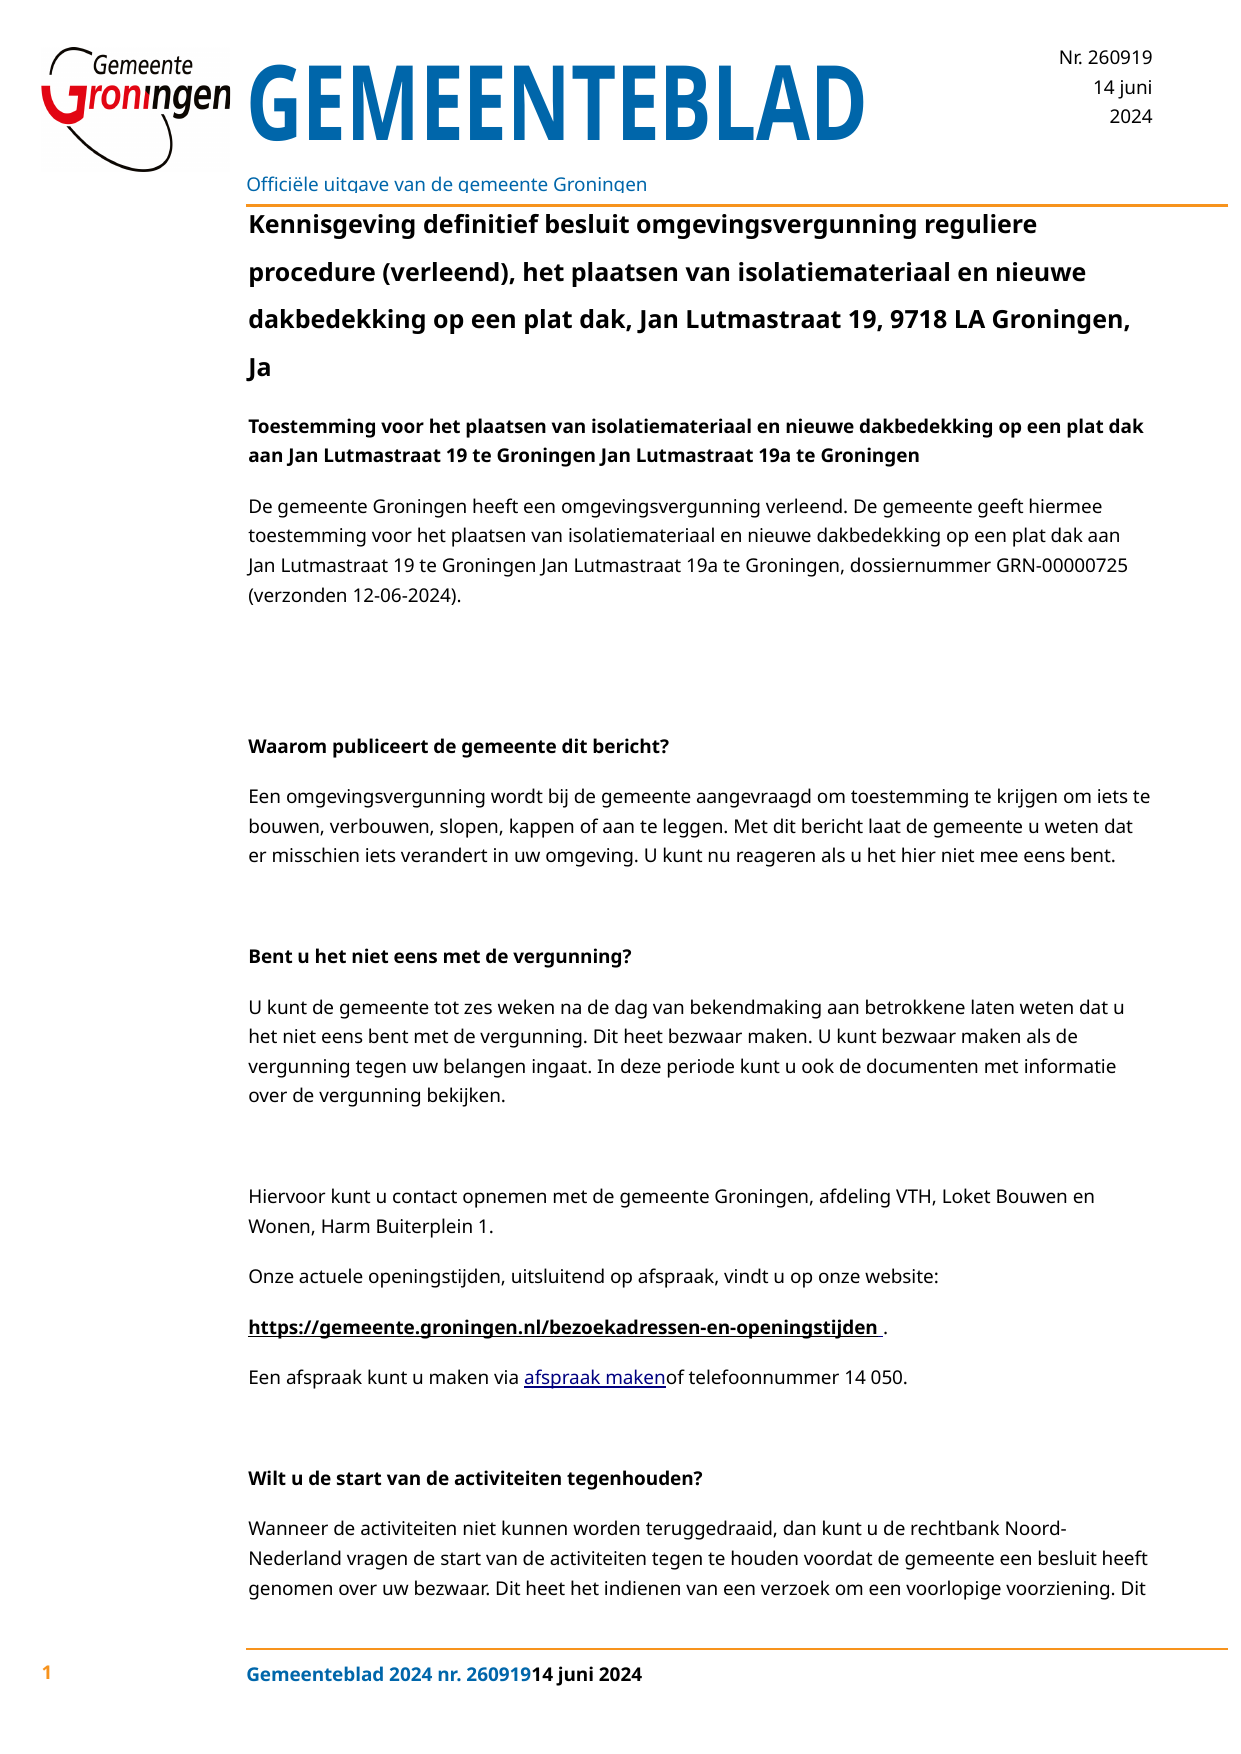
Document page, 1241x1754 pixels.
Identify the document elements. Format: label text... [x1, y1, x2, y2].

text https://gemeente.groningen.nl/bezoekadressen-en-openingstijden . [248, 1314, 1152, 1340]
text Onze actuele openingstijden, uitsluitend op afspraak, vindt u op onze website: [248, 1263, 1152, 1289]
text Waarom publiceert de gemeente dit bericht? [248, 733, 1152, 759]
picture [41, 47, 231, 172]
text Hiervoor kunt u contact opnemen met de gemeente Groningen, afdeling VTH, Loket Bouwen en Wonen, Harm Buiterplein 1. [248, 1183, 1152, 1239]
text Toestemming voor het plaatsen van isolatiemateriaal en nieuwe dakbedekking op een plat dak aan Jan Lutmastraat 19 te Groningen Jan Lutmastraat 19a te Groningen [248, 413, 1152, 468]
text Wilt u de start van de activiteiten tegenhouden? [248, 1465, 1152, 1491]
text De gemeente Groningen heeft een omgevingsvergunning verleend. De gemeente geeft hiermee toestemming voor het plaatsen van isolatiemateriaal en nieuwe dakbedekking op een plat dak aan Jan Lutmastraat 19 te Groningen Jan Lutmastraat 19a te Groningen, dossiernummer GRN-00000725 (verzonden 12-06-2024). [248, 493, 1152, 608]
text U kunt de gemeente tot zes weken na de dag van bekendmaking aan betrokkene laten weten dat u het niet eens bent met de vergunning. Dit heet bezwaar maken. U kunt bezwaar maken als de vergunning tegen uw belangen ingaat. In deze periode kunt u ook de documenten met informatie over de vergunning bekijken. [248, 994, 1152, 1108]
text Kennisgeving definitief besluit omgevingsvergunning reguliere procedure (verleend), het plaatsen van isolatiemateriaal en nieuwe dakbedekking op een plat dak, Jan Lutmastraat 19, 9718 LA Groningen, Ja [248, 207, 1152, 384]
text Wanneer de activiteiten niet kunnen worden teruggedraaid, dan kunt u de rechtbank Noord-Nederland vragen de start van de activiteiten tegen te houden voordat de gemeente een besluit heeft genomen over uw bezwaar. Dit heet het indienen van een verzoek om een voorlopige voorziening. Dit [248, 1516, 1152, 1601]
text Bent u het niet eens met de vergunning? [248, 943, 1152, 969]
text Een omgevingsvergunning wordt bij de gemeente aangevraagd om toestemming te krijgen om iets te bouwen, verbouwen, slopen, kappen of aan te leggen. Met dit bericht laat de gemeente u weten dat er misschien iets verandert in uw omgeving. U kunt nu reageren als u het hier niet mee eens bent. [248, 783, 1152, 868]
text Een afspraak kunt u maken via afspraak makenof telefoonnummer 14 050. [248, 1364, 1152, 1390]
